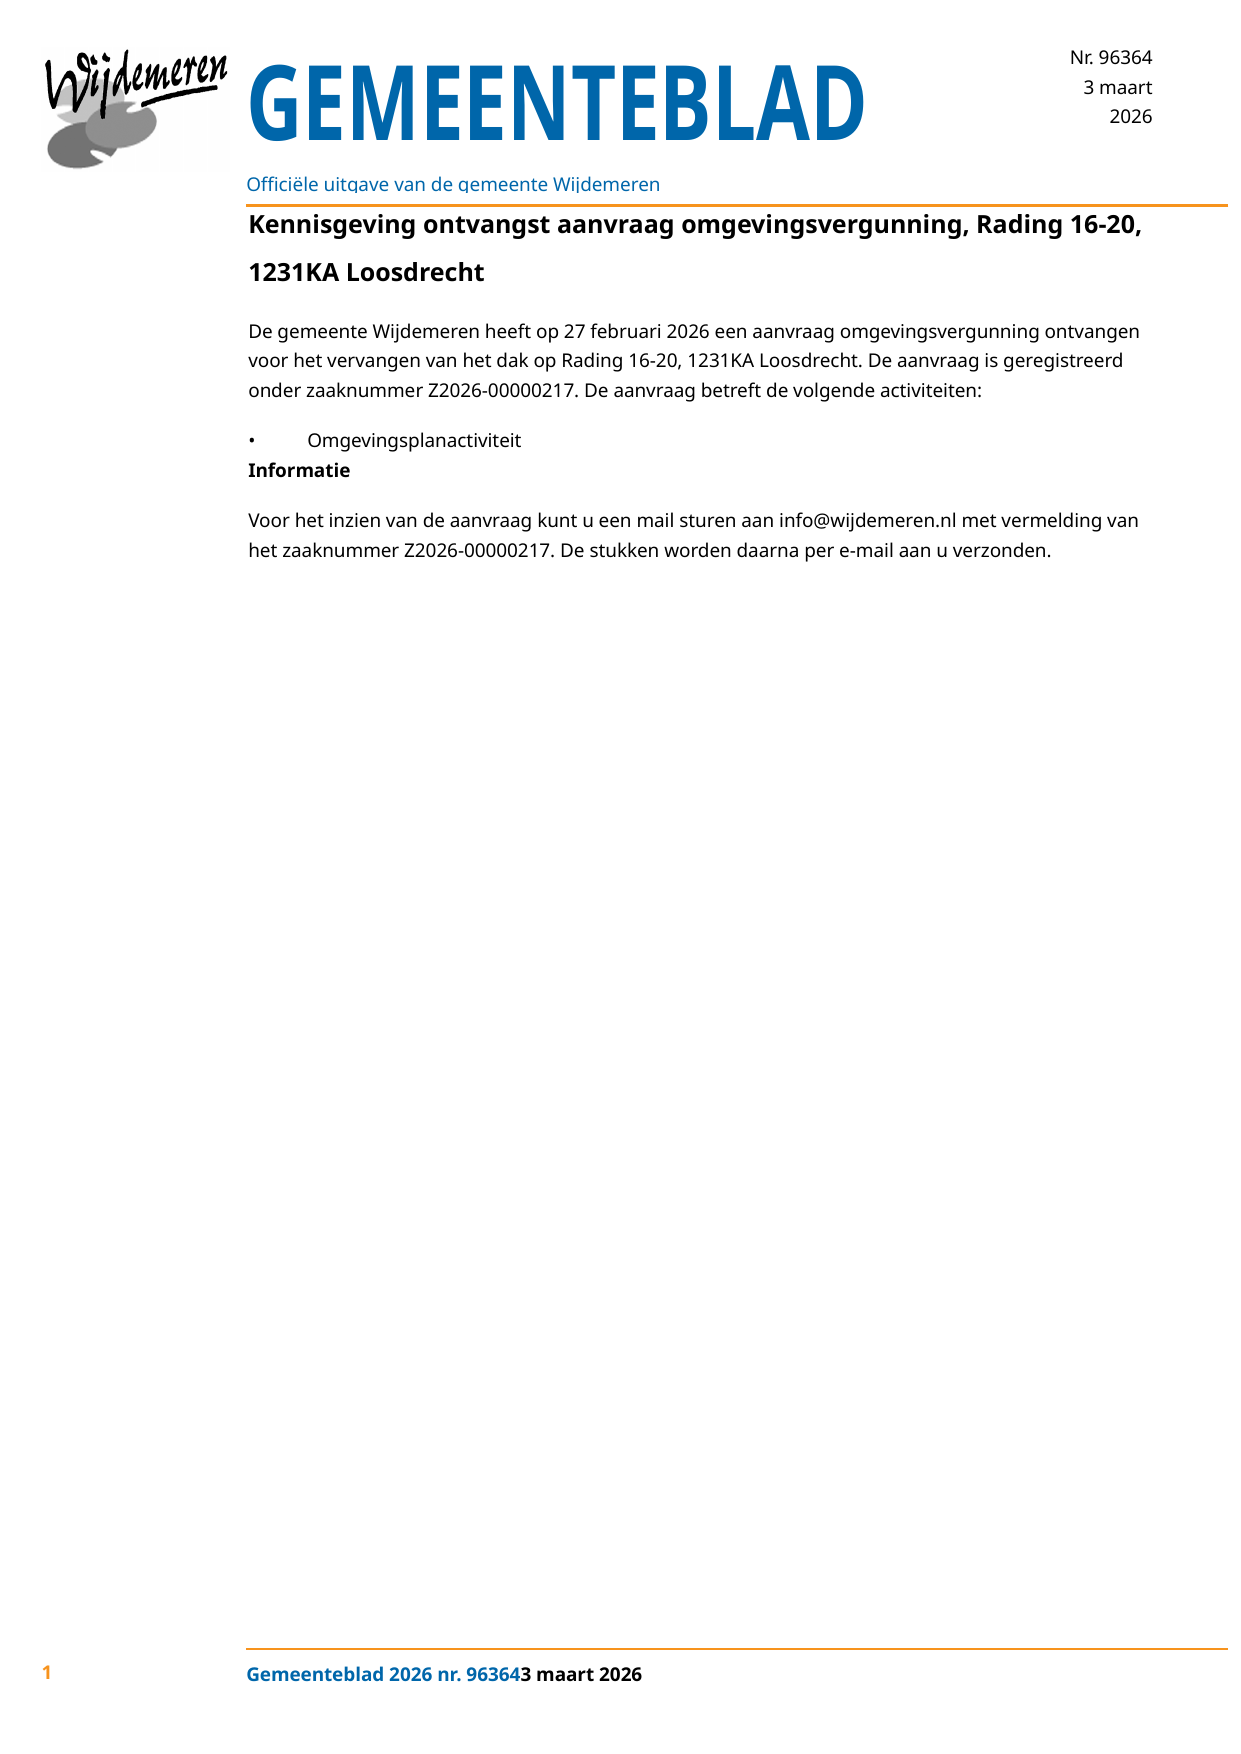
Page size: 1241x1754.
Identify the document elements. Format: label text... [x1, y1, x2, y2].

text De gemeente Wijdemeren heeft op 27 februari 2026 een aanvraag omgevingsvergunning ontvangen voor het vervangen van het dak op Rading 16-20, 1231KA Loosdrecht. De aanvraag is geregistreerd onder zaaknummer Z2026-00000217. De aanvraag betreft de volgende activiteiten: [248, 318, 1152, 403]
text Informatie [248, 457, 1152, 483]
picture [41, 47, 231, 172]
list Omgevingsplanactiviteit [248, 427, 1152, 453]
text Kennisgeving ontvangst aanvraag omgevingsvergunning, Rading 16-20, 1231KA Loosdrecht [248, 207, 1152, 288]
text Voor het inzien van de aanvraag kunt u een mail sturen aan info@wijdemeren.nl met vermelding van het zaaknummer Z2026-00000217. De stukken worden daarna per e-mail aan u verzonden. [248, 507, 1152, 563]
